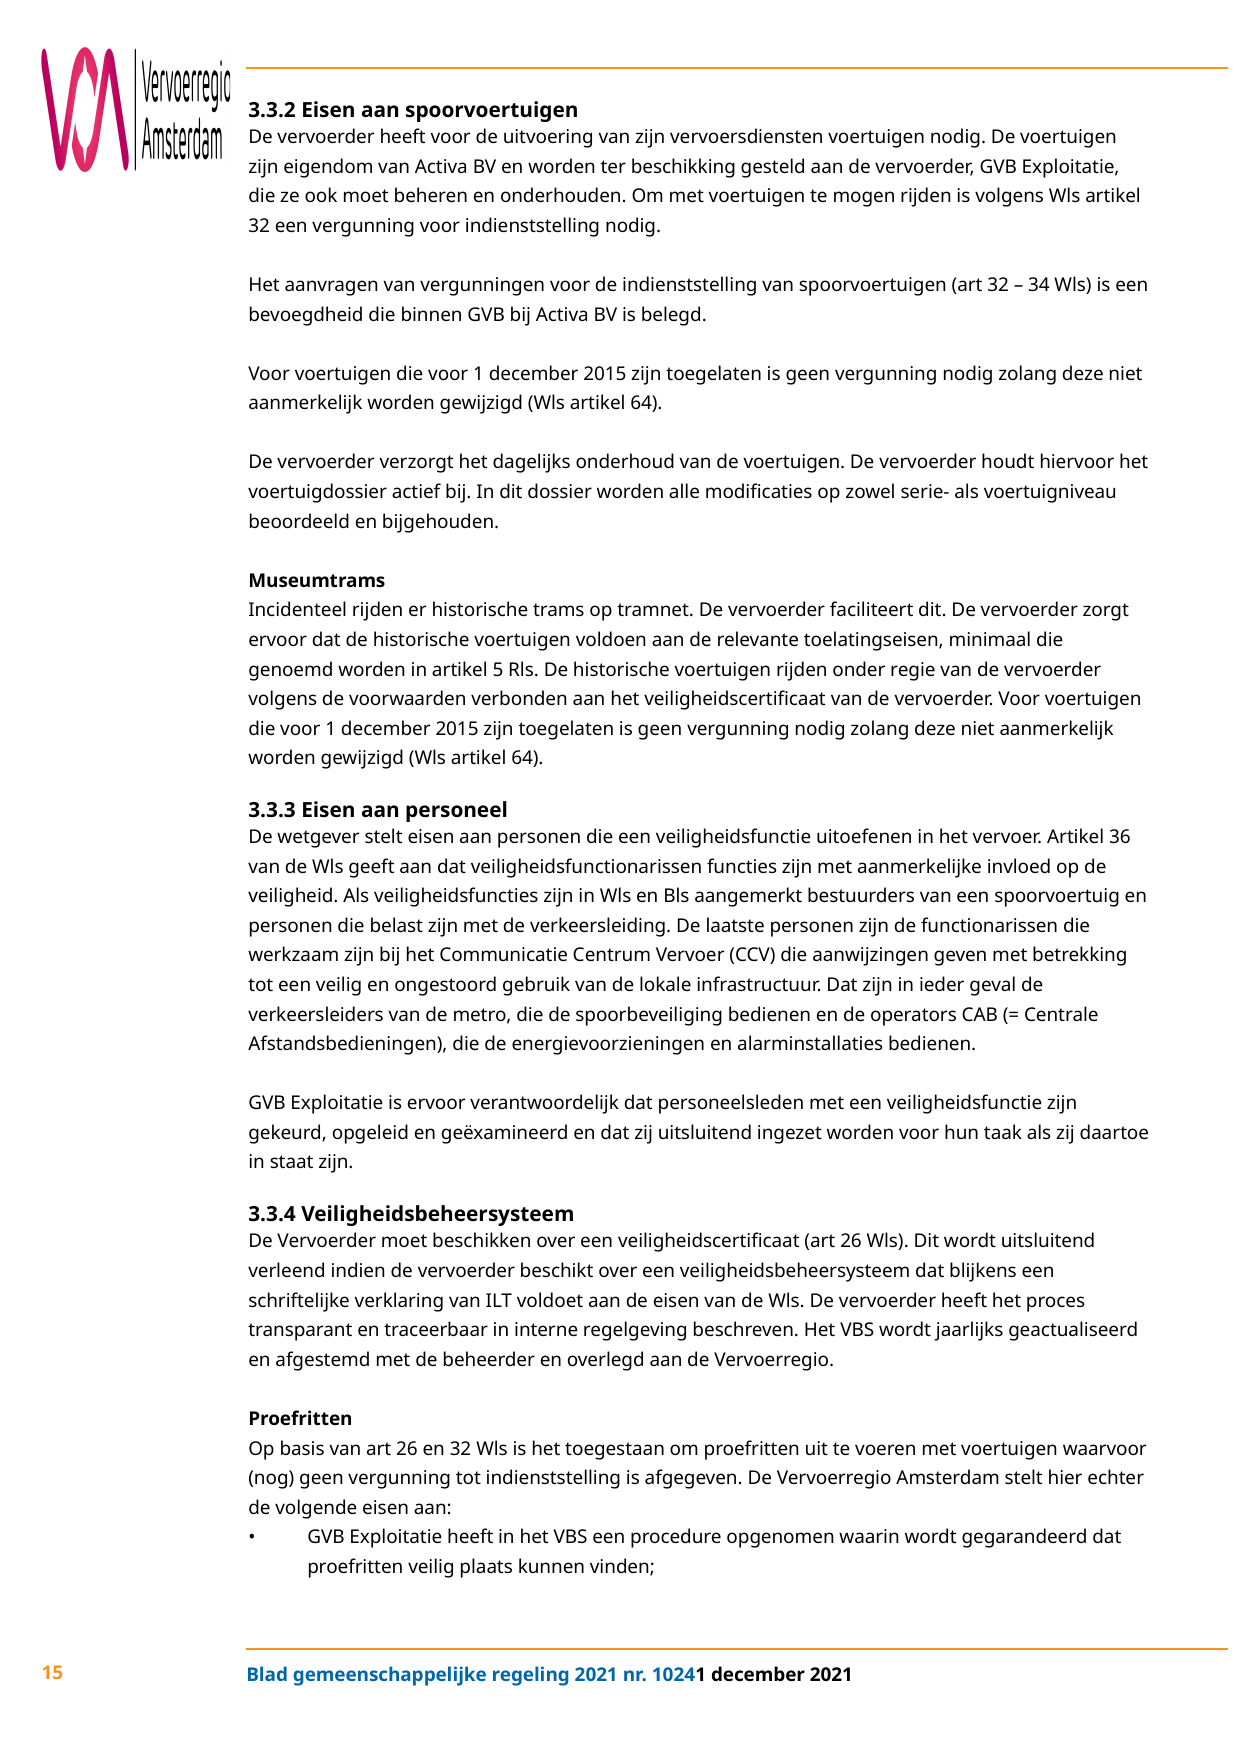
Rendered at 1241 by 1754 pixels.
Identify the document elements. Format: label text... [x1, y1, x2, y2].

text Voor voertuigen die voor 1 december 2015 zijn toegelaten is geen vergunning nodig zolang deze niet aanmerkelijk worden gewijzigd (Wls artikel 64). [248, 360, 1152, 415]
text De vervoerder heeft voor de uitvoering van zijn vervoersdiensten voertuigen nodig. De voertuigen zijn eigendom van Activa BV en worden ter beschikking gesteld aan de vervoerder, GVB Exploitatie, die ze ook moet beheren en onderhouden. Om met voertuigen te mogen rijden is volgens Wls artikel 32 een vergunning voor indienststelling nodig. [248, 123, 1152, 238]
text Incidenteel rijden er historische trams op tramnet. De vervoerder faciliteert dit. De vervoerder zorgt ervoor dat de historische voertuigen voldoen aan de relevante toelatingseisen, minimaal die genoemd worden in artikel 5 Rls. De historische voertuigen rijden onder regie van de vervoerder volgens de voorwaarden verbonden aan het veiligheidscertificaat van de vervoerder. Voor voertuigen die voor 1 december 2015 zijn toegelaten is geen vergunning nodig zolang deze niet aanmerkelijk worden gewijzigd (Wls artikel 64). [248, 597, 1152, 770]
text 3.3.3 Eisen aan personeel [248, 795, 1152, 823]
text 3.3.2 Eisen aan spoorvoertuigen [248, 95, 1152, 123]
text De Vervoerder moet beschikken over een veiligheidscertificaat (art 26 Wls). Dit wordt uitsluitend verleend indien de vervoerder beschikt over een veiligheidsbeheersysteem dat blijkens een schriftelijke verklaring van ILT voldoet aan de eisen van de Wls. De vervoerder heeft het proces transparant en traceerbaar in interne regelgeving beschreven. Het VBS wordt jaarlijks geactualiseerd en afgestemd met de beheerder en overlegd aan de Vervoerregio. [248, 1228, 1152, 1372]
picture [41, 47, 231, 172]
list GVB Exploitatie heeft in het VBS een procedure opgenomen waarin wordt gegarandeerd dat proefritten veilig plaats kunnen vinden; [248, 1523, 1152, 1579]
text Het aanvragen van vergunningen voor de indienststelling van spoorvoertuigen (art 32 – 34 Wls) is een bevoegdheid die binnen GVB bij Activa BV is belegd. [248, 271, 1152, 326]
text Museumtrams [248, 567, 1152, 593]
text De vervoerder verzorgt het dagelijks onderhoud van de voertuigen. De vervoerder houdt hiervoor het voertuigdossier actief bij. In dit dossier worden alle modificaties op zowel serie- als voertuigniveau beoordeeld en bijgehouden. [248, 449, 1152, 533]
text Op basis van art 26 en 32 Wls is het toegestaan om proefritten uit te voeren met voertuigen waarvoor (nog) geen vergunning tot indienststelling is afgegeven. De Vervoerregio Amsterdam stelt hier echter de volgende eisen aan: [248, 1435, 1152, 1519]
text 3.3.4 Veiligheidsbeheersysteem [248, 1199, 1152, 1228]
text Proefritten [248, 1405, 1152, 1431]
text GVB Exploitatie is ervoor verantwoordelijk dat personeelsleden met een veiligheidsfunctie zijn gekeurd, opgeleid en geëxamineerd en dat zij uitsluitend ingezet worden voor hun taak als zij daartoe in staat zijn. [248, 1089, 1152, 1174]
text De wetgever stelt eisen aan personen die een veiligheidsfunctie uitoefenen in het vervoer. Artikel 36 van de Wls geeft aan dat veiligheidsfunctionarissen functies zijn met aanmerkelijke invloed op de veiligheid. Als veiligheidsfuncties zijn in Wls en Bls aangemerkt bestuurders van een spoorvoertuig en personen die belast zijn met de verkeersleiding. De laatste personen zijn de functionarissen die werkzaam zijn bij het Communicatie Centrum Vervoer (CCV) die aanwijzingen geven met betrekking tot een veilig en ongestoord gebruik van de lokale infrastructuur. Dat zijn in ieder geval de verkeersleiders van de metro, die de spoorbeveiliging bedienen en de operators CAB (= Centrale Afstandsbedieningen), die de energievoorzieningen en alarminstallaties bedienen. [248, 823, 1152, 1056]
